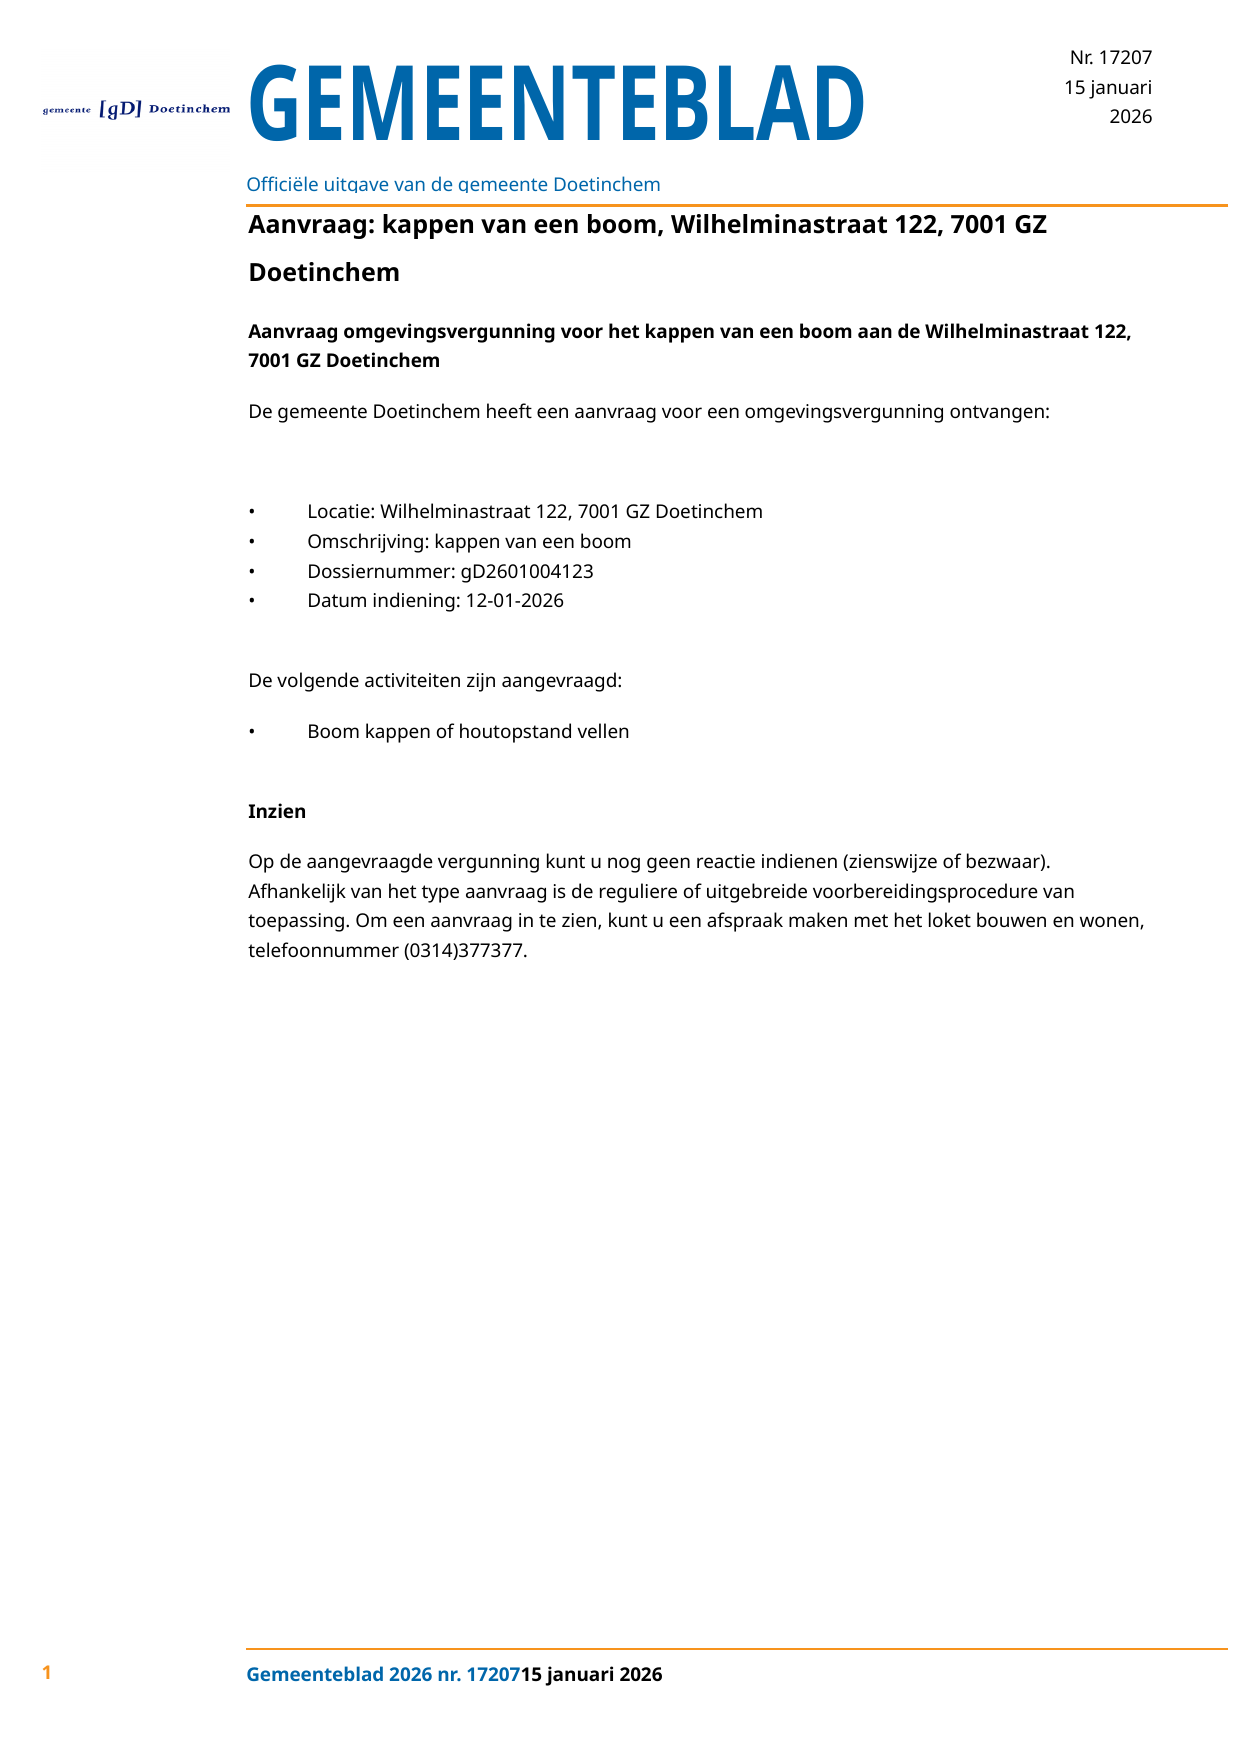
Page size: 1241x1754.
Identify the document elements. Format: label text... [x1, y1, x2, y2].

list Boom kappen of houtopstand vellen [248, 718, 1152, 744]
list Datum indiening: 12-01-2026 [248, 587, 1152, 613]
text Aanvraag omgevingsvergunning voor het kappen van een boom aan de Wilhelminastraat 122, 7001 GZ Doetinchem [248, 318, 1152, 373]
text De gemeente Doetinchem heeft een aanvraag voor een omgevingsvergunning ontvangen: [248, 398, 1152, 424]
text Aanvraag: kappen van een boom, Wilhelminastraat 122, 7001 GZ Doetinchem [248, 207, 1152, 288]
list Dossiernummer: gD2601004123 [248, 558, 1152, 584]
picture [41, 47, 231, 172]
text De volgende activiteiten zijn aangevraagd: [248, 667, 1152, 693]
text Op de aangevraagde vergunning kunt u nog geen reactie indienen (zienswijze of bezwaar). Afhankelijk van het type aanvraag is de reguliere of uitgebreide voorbereidingsprocedure van toepassing. Om een aanvraag in te zien, kunt u een afspraak maken met het loket bouwen en wonen, telefoonnummer (0314)377377. [248, 848, 1152, 963]
text Inzien [248, 798, 1152, 824]
list Omschrijving: kappen van een boom [248, 528, 1152, 554]
list Locatie: Wilhelminastraat 122, 7001 GZ Doetinchem [248, 499, 1152, 524]
